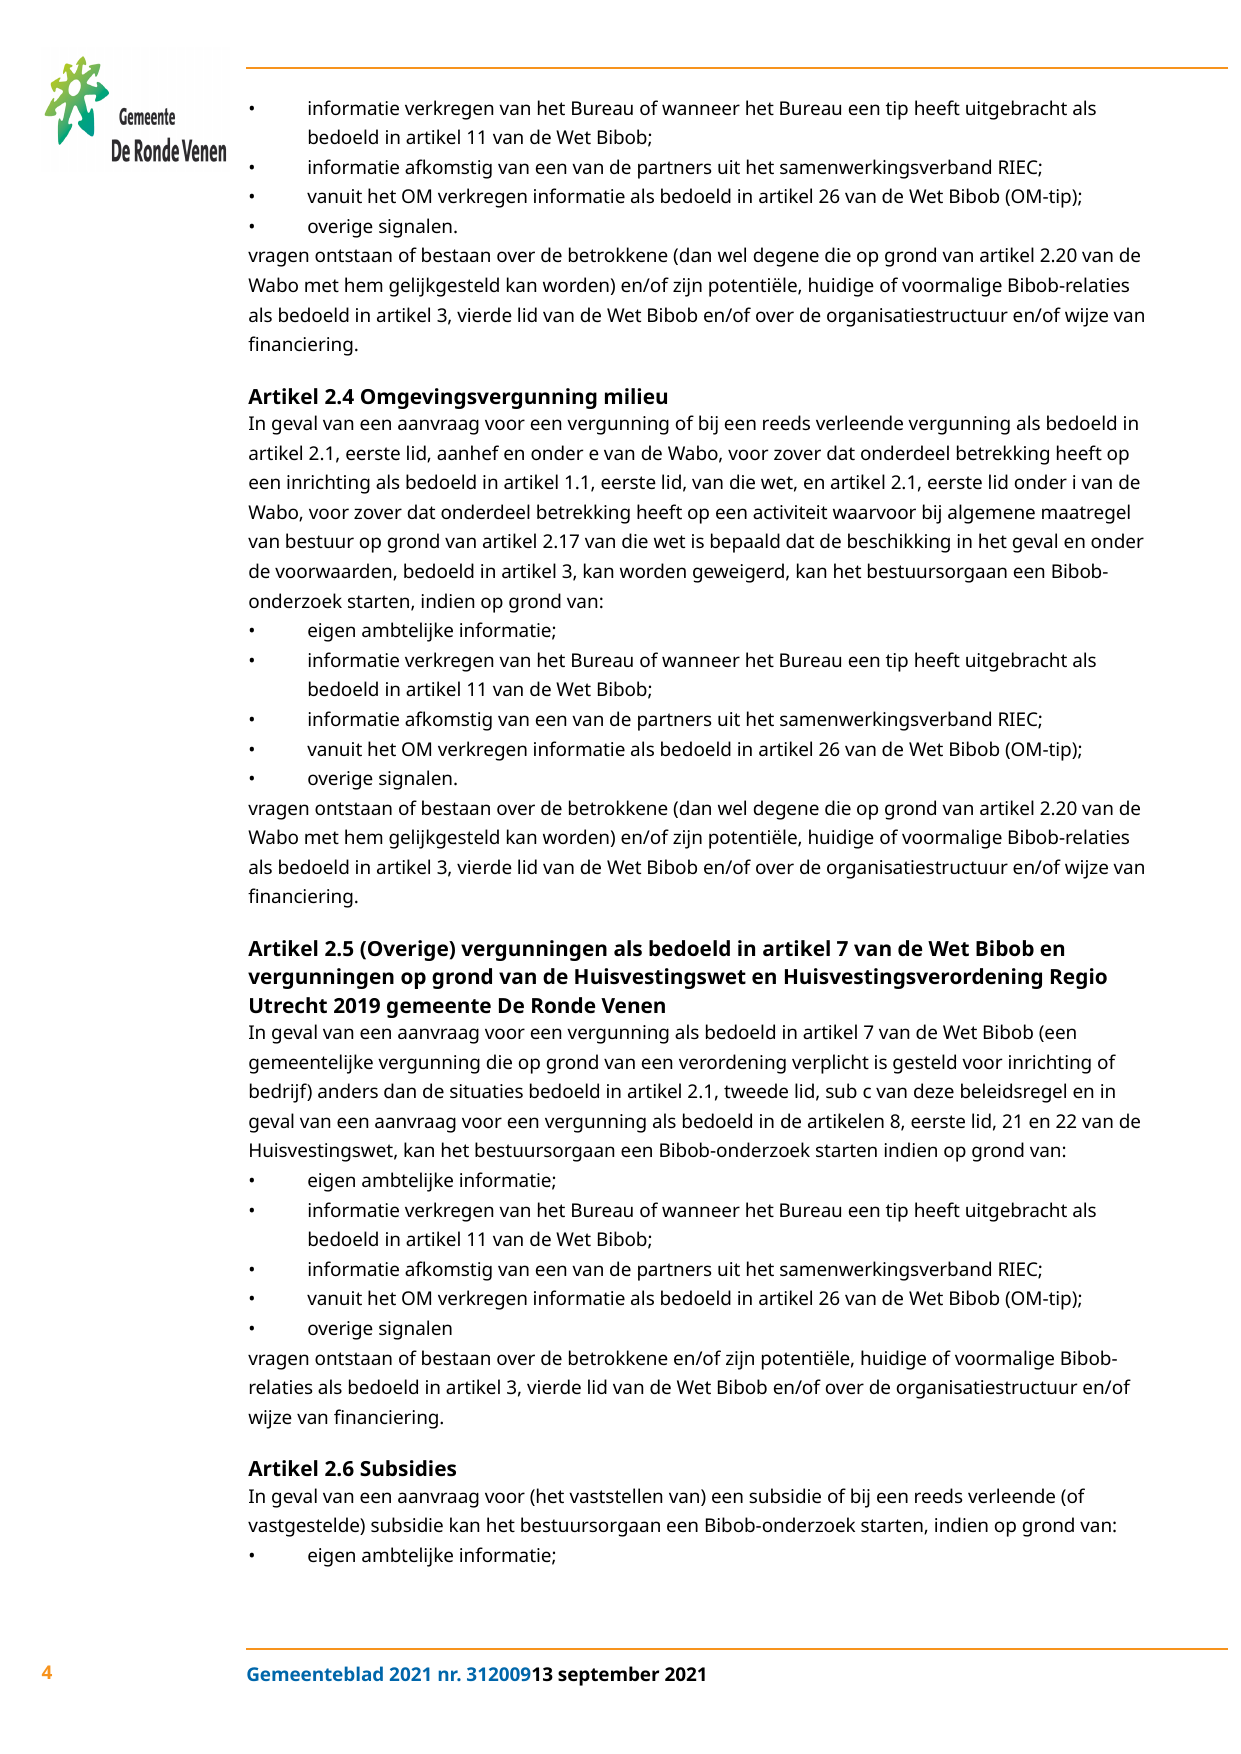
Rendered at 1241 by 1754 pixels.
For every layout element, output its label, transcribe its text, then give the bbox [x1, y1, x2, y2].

list eigen ambtelijke informatie; [248, 1542, 1152, 1568]
text vragen ontstaan of bestaan over de betrokkene (dan wel degene die op grond van artikel 2.20 van de Wabo met hem gelijkgesteld kan worden) en/of zijn potentiële, huidige of voormalige Bibob-relaties als bedoeld in artikel 3, vierde lid van de Wet Bibob en/of over de organisatiestructuur en/of wijze van financiering. [248, 243, 1152, 357]
list vanuit het OM verkregen informatie als bedoeld in artikel 26 van de Wet Bibob (OM-tip); [248, 1286, 1152, 1311]
list overige signalen. [248, 213, 1152, 239]
list informatie afkomstig van een van de partners uit het samenwerkingsverband RIEC; [248, 1256, 1152, 1282]
text In geval van een aanvraag voor een vergunning als bedoeld in artikel 7 van de Wet Bibob (een gemeentelijke vergunning die op grond van een verordening verplicht is gesteld voor inrichting of bedrijf) anders dan de situaties bedoeld in artikel 2.1, tweede lid, sub c van deze beleidsregel en in geval van een aanvraag voor een vergunning als bedoeld in de artikelen 8, eerste lid, 21 en 22 van de Huisvestingswet, kan het bestuursorgaan een Bibob-onderzoek starten indien op grond van: [248, 1019, 1152, 1163]
text Artikel 2.5 (Overige) vergunningen als bedoeld in artikel 7 van de Wet Bibob en vergunningen op grond van de Huisvestingswet en Huisvestingsverordening Regio Utrecht 2019 gemeente De Ronde Venen [248, 934, 1152, 1019]
picture [41, 47, 231, 172]
text vragen ontstaan of bestaan over de betrokkene en/of zijn potentiële, huidige of voormalige Bibob-relaties als bedoeld in artikel 3, vierde lid van de Wet Bibob en/of over de organisatiestructuur en/of wijze van financiering. [248, 1345, 1152, 1430]
text In geval van een aanvraag voor een vergunning of bij een reeds verleende vergunning als bedoeld in artikel 2.1, eerste lid, aanhef en onder e van de Wabo, voor zover dat onderdeel betrekking heeft op een inrichting als bedoeld in artikel 1.1, eerste lid, van die wet, en artikel 2.1, eerste lid onder i van de Wabo, voor zover dat onderdeel betrekking heeft op een activiteit waarvoor bij algemene maatregel van bestuur op grond van artikel 2.17 van die wet is bepaald dat de beschikking in het geval en onder de voorwaarden, bedoeld in artikel 3, kan worden geweigerd, kan het bestuursorgaan een Bibob-onderzoek starten, indien op grond van: [248, 410, 1152, 613]
list informatie afkomstig van een van de partners uit het samenwerkingsverband RIEC; [248, 706, 1152, 732]
list overige signalen. [248, 765, 1152, 791]
list informatie afkomstig van een van de partners uit het samenwerkingsverband RIEC; [248, 154, 1152, 180]
list informatie verkregen van het Bureau of wanneer het Bureau een tip heeft uitgebracht als bedoeld in artikel 11 van de Wet Bibob; [248, 647, 1152, 702]
list informatie verkregen van het Bureau of wanneer het Bureau een tip heeft uitgebracht als bedoeld in artikel 11 van de Wet Bibob; [248, 95, 1152, 150]
list vanuit het OM verkregen informatie als bedoeld in artikel 26 van de Wet Bibob (OM-tip); [248, 736, 1152, 761]
list vanuit het OM verkregen informatie als bedoeld in artikel 26 van de Wet Bibob (OM-tip); [248, 183, 1152, 209]
list eigen ambtelijke informatie; [248, 1167, 1152, 1193]
list overige signalen [248, 1315, 1152, 1341]
text Artikel 2.4 Omgevingsvergunning milieu [248, 382, 1152, 410]
text Artikel 2.6 Subsidies [248, 1454, 1152, 1483]
text vragen ontstaan of bestaan over de betrokkene (dan wel degene die op grond van artikel 2.20 van de Wabo met hem gelijkgesteld kan worden) en/of zijn potentiële, huidige of voormalige Bibob-relaties als bedoeld in artikel 3, vierde lid van de Wet Bibob en/of over de organisatiestructuur en/of wijze van financiering. [248, 795, 1152, 909]
text In geval van een aanvraag voor (het vaststellen van) een subsidie of bij een reeds verleende (of vastgestelde) subsidie kan het bestuursorgaan een Bibob-onderzoek starten, indien op grond van: [248, 1483, 1152, 1538]
list eigen ambtelijke informatie; [248, 617, 1152, 643]
list informatie verkregen van het Bureau of wanneer het Bureau een tip heeft uitgebracht als bedoeld in artikel 11 van de Wet Bibob; [248, 1197, 1152, 1252]
